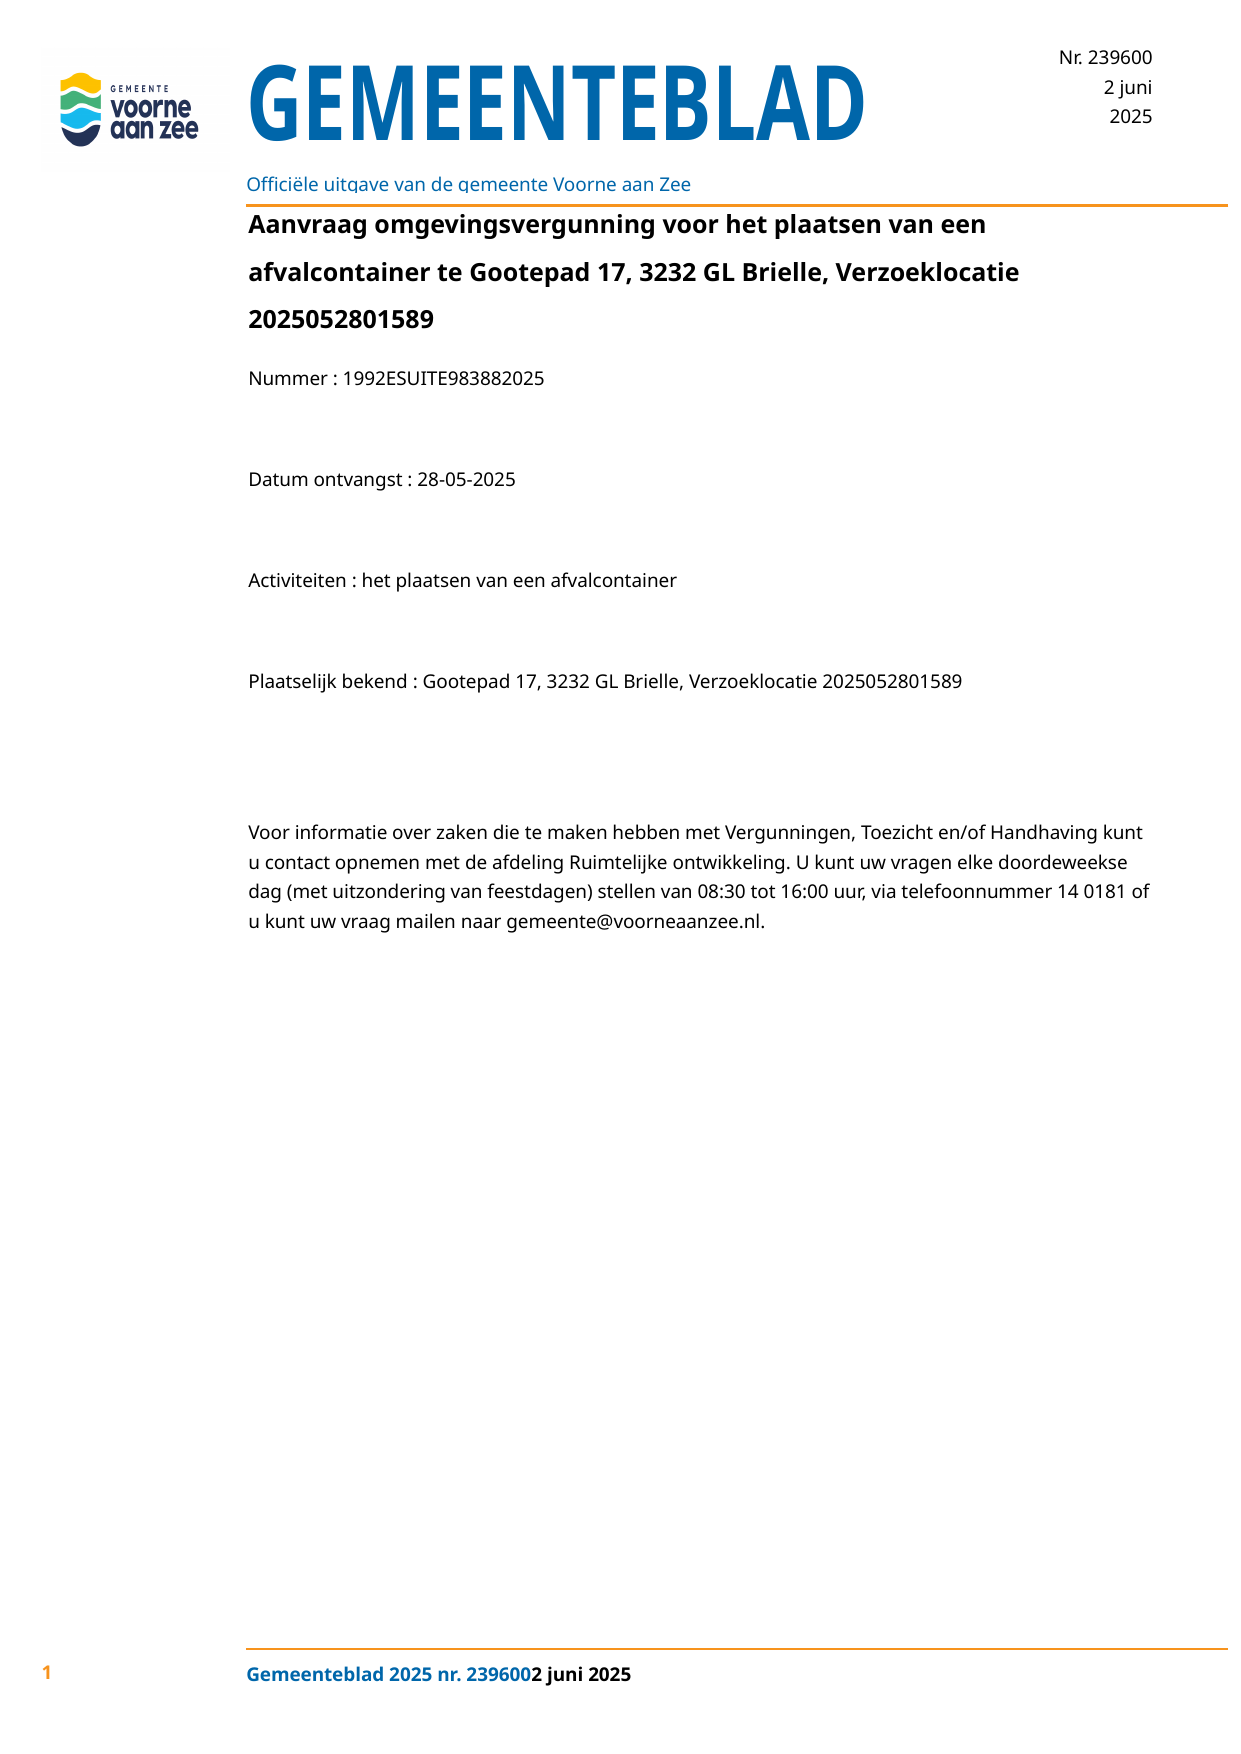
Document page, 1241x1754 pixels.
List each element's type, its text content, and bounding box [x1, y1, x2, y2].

text Nummer : 1992ESUITE983882025 [248, 366, 1152, 391]
text Datum ontvangst : 28-05-2025 [248, 466, 1152, 492]
text Voor informatie over zaken die te maken hebben met Vergunningen, Toezicht en/of Handhaving kunt u contact opnemen met de afdeling Ruimtelijke ontwikkeling. U kunt uw vragen elke doordeweekse dag (met uitzondering van feestdagen) stellen van 08:30 tot 16:00 uur, via telefoonnummer 14 0181 of u kunt uw vraag mailen naar gemeente@voorneaanzee.nl. [248, 819, 1152, 934]
text Aanvraag omgevingsvergunning voor het plaatsen van een afvalcontainer te Gootepad 17, 3232 GL Brielle, Verzoeklocatie 2025052801589 [248, 207, 1152, 336]
text Plaatselijk bekend : Gootepad 17, 3232 GL Brielle, Verzoeklocatie 2025052801589 [248, 668, 1152, 694]
picture [41, 47, 231, 172]
text Activiteiten : het plaatsen van een afvalcontainer [248, 567, 1152, 593]
